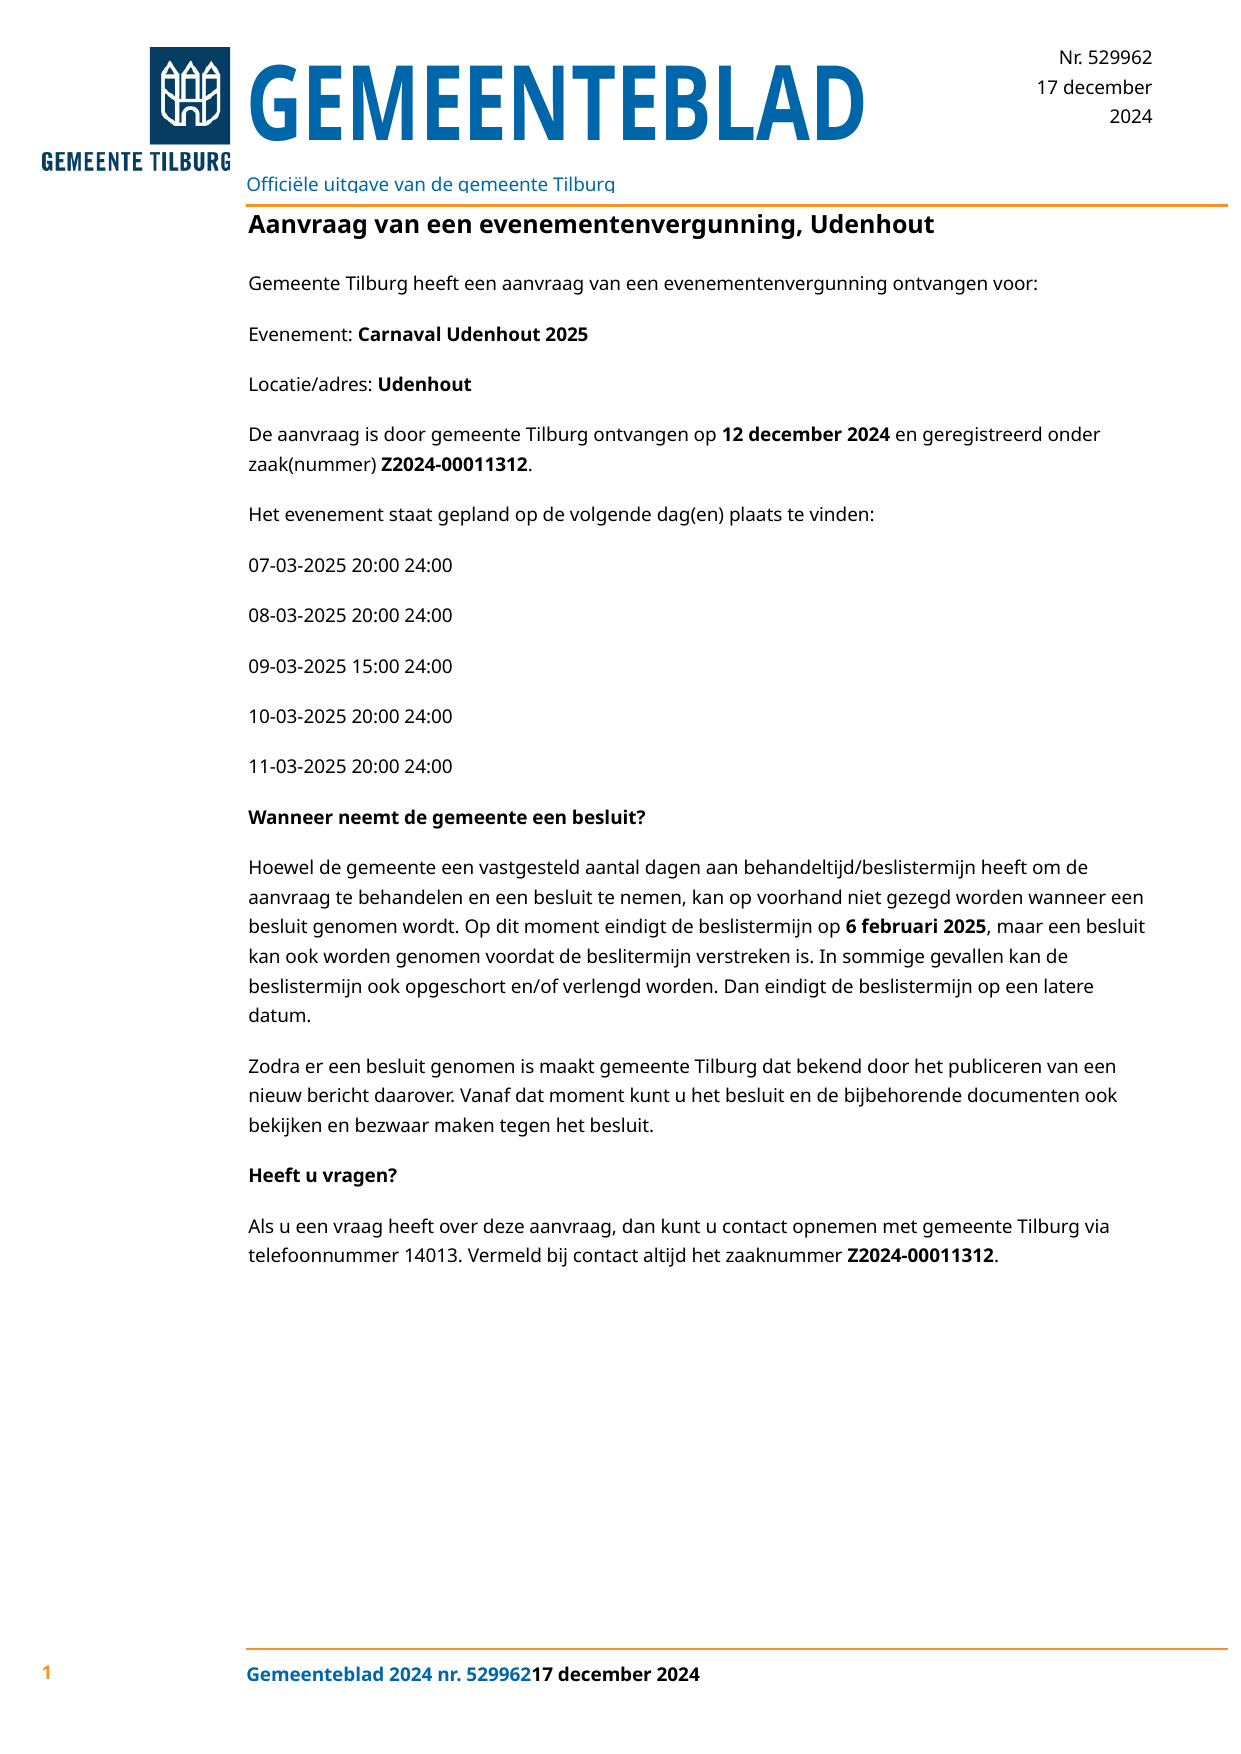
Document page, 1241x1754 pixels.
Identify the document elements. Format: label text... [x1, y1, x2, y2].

text 09-03-2025 15:00 24:00 [248, 653, 1152, 678]
text 08-03-2025 20:00 24:00 [248, 602, 1152, 628]
text Locatie/adres: Udenhout [248, 371, 1152, 397]
text Gemeente Tilburg heeft een aanvraag van een evenementenvergunning ontvangen voor: [248, 270, 1152, 296]
text 07-03-2025 20:00 24:00 [248, 552, 1152, 578]
text Zodra er een besluit genomen is maakt gemeente Tilburg dat bekend door het publiceren van een nieuw bericht daarover. Vanaf dat moment kunt u het besluit en de bijbehorende documenten ook bekijken en bezwaar maken tegen het besluit. [248, 1053, 1152, 1138]
text Aanvraag van een evenementenvergunning, Udenhout [248, 207, 1152, 241]
text Evenement: Carnaval Udenhout 2025 [248, 321, 1152, 346]
text Wanneer neemt de gemeente een besluit? [248, 804, 1152, 830]
text Heeft u vragen? [248, 1162, 1152, 1188]
picture [41, 47, 231, 172]
text 11-03-2025 20:00 24:00 [248, 754, 1152, 779]
text 10-03-2025 20:00 24:00 [248, 703, 1152, 729]
text Als u een vraag heeft over deze aanvraag, dan kunt u contact opnemen met gemeente Tilburg via telefoonnummer 14013. Vermeld bij contact altijd het zaaknummer Z2024-00011312. [248, 1213, 1152, 1268]
text Het evenement staat gepland op de volgende dag(en) plaats te vinden: [248, 502, 1152, 527]
text Hoewel de gemeente een vastgesteld aantal dagen aan behandeltijd/beslistermijn heeft om de aanvraag te behandelen en een besluit te nemen, kan op voorhand niet gezegd worden wanneer een besluit genomen wordt. Op dit moment eindigt de beslistermijn op 6 februari 2025, maar een besluit kan ook worden genomen voordat de beslitermijn verstreken is. In sommige gevallen kan de beslistermijn ook opgeschort en/of verlengd worden. Dan eindigt de beslistermijn op een latere datum. [248, 854, 1152, 1028]
text De aanvraag is door gemeente Tilburg ontvangen op 12 december 2024 en geregistreerd onder zaak(nummer) Z2024-00011312. [248, 422, 1152, 477]
